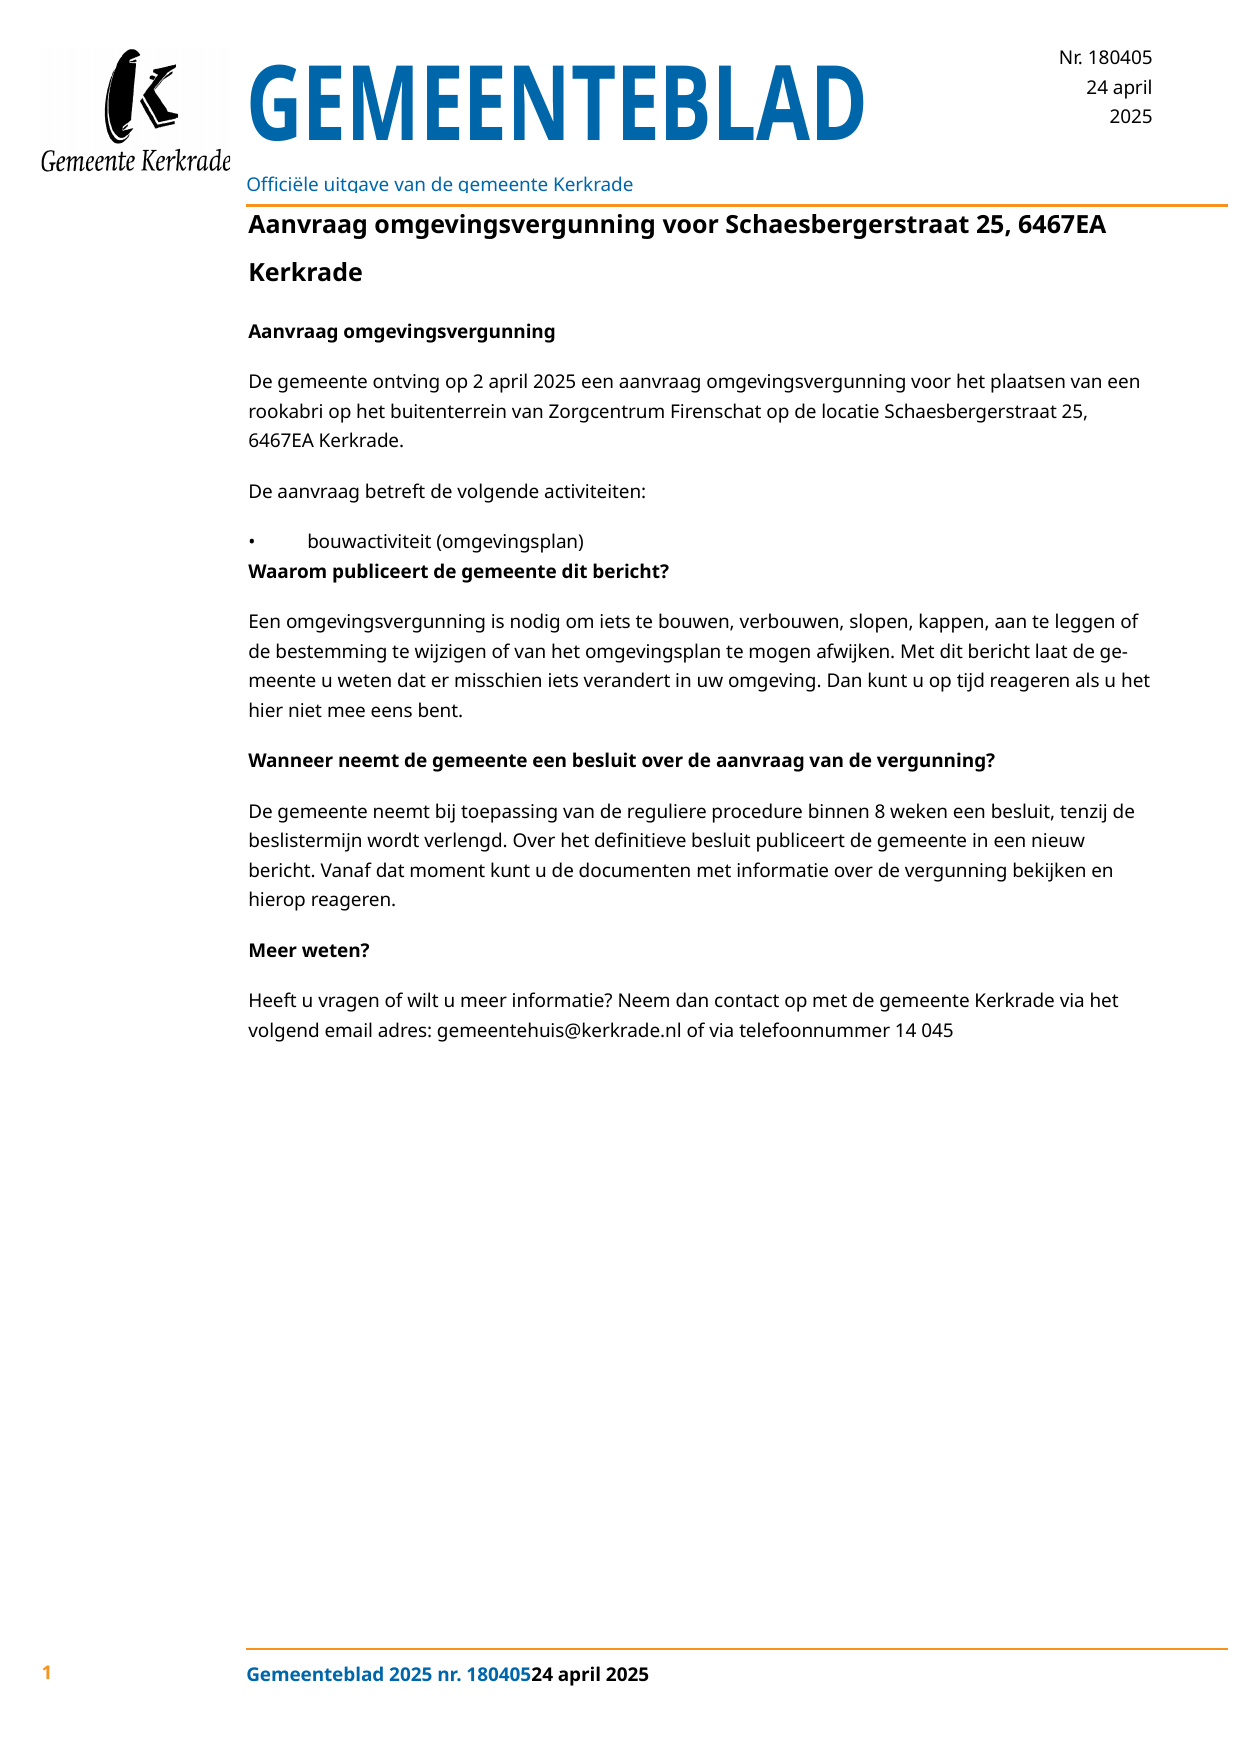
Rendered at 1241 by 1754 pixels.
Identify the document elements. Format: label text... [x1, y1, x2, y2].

text Een omgevingsvergunning is nodig om iets te bouwen, verbouwen, slopen, kappen, aan te leggen of de bestemming te wijzigen of van het omgevingsplan te mogen afwijken. Met dit bericht laat de ge- meente u weten dat er misschien iets verandert in uw omgeving. Dan kunt u op tijd reageren als u het hier niet mee eens bent. [248, 608, 1152, 723]
text Wanneer neemt de gemeente een besluit over de aanvraag van de vergunning? [248, 747, 1152, 773]
text Meer weten? [248, 937, 1152, 963]
text Aanvraag omgevingsvergunning [248, 318, 1152, 344]
text Aanvraag omgevingsvergunning voor Schaesbergerstraat 25, 6467EA Kerkrade [248, 207, 1152, 288]
list bouwactiviteit (omgevingsplan) [248, 528, 1152, 554]
text Heeft u vragen of wilt u meer informatie? Neem dan contact op met de gemeente Kerkrade via het volgend email adres: gemeentehuis@kerkrade.nl of via telefoonnummer 14 045 [248, 987, 1152, 1043]
text De gemeente ontving op 2 april 2025 een aanvraag omgevingsvergunning voor het plaatsen van een rookabri op het buitenterrein van Zorgcentrum Firenschat op de locatie Schaesbergerstraat 25, 6467EA Kerkrade. [248, 368, 1152, 453]
text De gemeente neemt bij toepassing van de reguliere procedure binnen 8 weken een besluit, tenzij de beslistermijn wordt verlengd. Over het definitieve besluit publiceert de gemeente in een nieuw bericht. Vanaf dat moment kunt u de documenten met informatie over de vergunning bekijken en hierop reageren. [248, 798, 1152, 912]
text Waarom publiceert de gemeente dit bericht? [248, 558, 1152, 584]
picture [41, 47, 231, 172]
text De aanvraag betreft de volgende activiteiten: [248, 478, 1152, 504]
